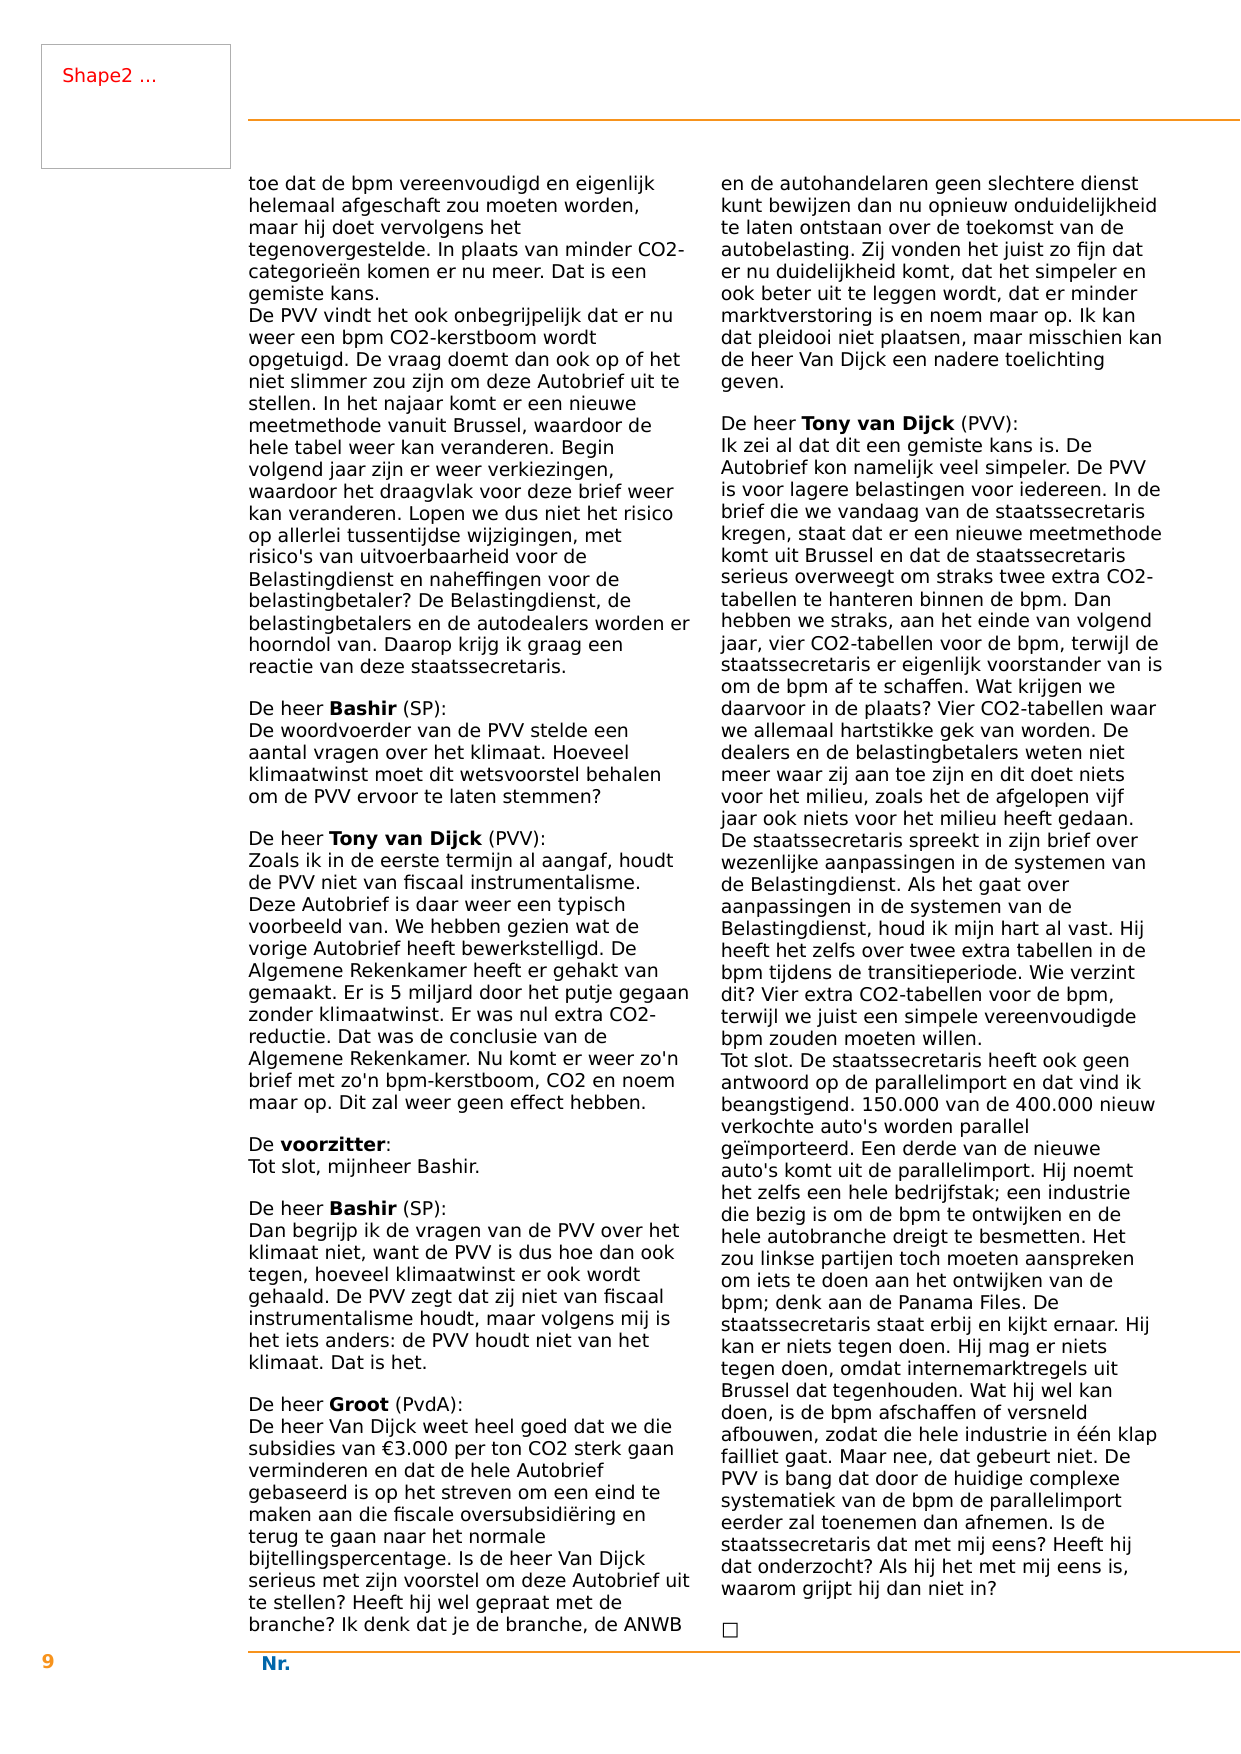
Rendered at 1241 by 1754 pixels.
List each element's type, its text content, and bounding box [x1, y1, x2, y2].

text De heer Tony van Dijck (PVV): [248, 828, 691, 850]
text De heer Bashir (SP): [248, 698, 691, 720]
text Tot slot. De staatssecretaris heeft ook geen antwoord op de parallelimport en dat vind ik beangstigend. 150.000 van de 400.000 nieuw verkochte auto's worden parallel geïmporteerd. Een derde van de nieuwe auto's komt uit de parallelimport. Hij noemt het zelfs een hele bedrijfstak; een industrie die bezig is om de bpm te ontwijken en de hele autobranche dreigt te besmetten. Het zou linkse partijen toch moeten aanspreken om iets te doen aan het ontwijken van de bpm; denk aan de Panama Files. De staatssecretaris staat erbij en kijkt ernaar. Hij kan er niets tegen doen. Hij mag er niets tegen doen, omdat internemarktregels uit Brussel dat tegenhouden. Wat hij wel kan doen, is de bpm afschaffen of versneld afbouwen, zodat die hele industrie in één klap failliet gaat. Maar nee, dat gebeurt niet. De PVV is bang dat door de huidige complexe systematiek van de bpm de parallelimport eerder zal toenemen dan afnemen. Is de staatssecretaris dat met mij eens? Heeft hij dat onderzocht? Als hij het met mij eens is, waarom grijpt hij dan niet in? [721, 1050, 1163, 1599]
text De PVV vindt het ook onbegrijpelijk dat er nu weer een bpm CO2-kerstboom wordt opgetuigd. De vraag doemt dan ook op of het niet slimmer zou zijn om deze Autobrief uit te stellen. In het najaar komt er een nieuwe meetmethode vanuit Brussel, waardoor de hele tabel weer kan veranderen. Begin volgend jaar zijn er weer verkiezingen, waardoor het draagvlak voor deze brief weer kan veranderen. Lopen we dus niet het risico op allerlei tussentijdse wijzigingen, met risico's van uitvoerbaarheid voor de Belastingdienst en naheffingen voor de belastingbetaler? De Belastingdienst, de belastingbetalers en de autodealers worden er hoorndol van. Daarop krijg ik graag een reactie van deze staatssecretaris. [248, 305, 691, 678]
text De voorzitter: [248, 1134, 691, 1156]
text Dan begrijp ik de vragen van de PVV over het klimaat niet, want de PVV is dus hoe dan ook tegen, hoeveel klimaatwinst er ook wordt gehaald. De PVV zegt dat zij niet van fiscaal instrumentalisme houdt, maar volgens mij is het iets anders: de PVV houdt niet van het klimaat. Dat is het. [248, 1220, 691, 1374]
text De heer Bashir (SP): [248, 1198, 691, 1220]
text De heer Groot (PvdA): [248, 1394, 691, 1416]
text Ik zei al dat dit een gemiste kans is. De Autobrief kon namelijk veel simpeler. De PVV is voor lagere belastingen voor iedereen. In de brief die we vandaag van de staatssecretaris kregen, staat dat er een nieuwe meetmethode komt uit Brussel en dat de staatssecretaris serieus overweegt om straks twee extra CO2-tabellen te hanteren binnen de bpm. Dan hebben we straks, aan het einde van volgend jaar, vier CO2-tabellen voor de bpm, terwijl de staatssecretaris er eigenlijk voorstander van is om de bpm af te schaffen. Wat krijgen we daarvoor in de plaats? Vier CO2-tabellen waar we allemaal hartstikke gek van worden. De dealers en de belastingbetalers weten niet meer waar zij aan toe zijn en dit doet niets voor het milieu, zoals het de afgelopen vijf jaar ook niets voor het milieu heeft gedaan. De staatssecretaris spreekt in zijn brief over wezenlijke aanpassingen in de systemen van de Belastingdienst. Als het gaat over aanpassingen in de systemen van de Belastingdienst, houd ik mijn hart al vast. Hij heeft het zelfs over twee extra tabellen in de bpm tijdens de transitieperiode. Wie verzint dit? Vier extra CO2-tabellen voor de bpm, terwijl we juist een simpele vereenvoudigde bpm zouden moeten willen. [721, 434, 1163, 1050]
text De heer Van Dijck weet heel goed dat we die subsidies van €3.000 per ton CO2 sterk gaan verminderen en dat de hele Autobrief gebaseerd is op het streven om een eind te maken aan die fiscale oversubsidiëring en terug te gaan naar het normale bijtellingspercentage. Is de heer Van Dijck serieus met zijn voorstel om deze Autobrief uit te stellen? Heeft hij wel gepraat met de branche? Ik denk dat je de branche, de ANWB [248, 1416, 691, 1636]
text De heer Tony van Dijck (PVV): [721, 413, 1163, 434]
text De woordvoerder van de PVV stelde een aantal vragen over het klimaat. Hoeveel klimaatwinst moet dit wetsvoorstel behalen om de PVV ervoor te laten stemmen? [248, 720, 691, 808]
text Tot slot, mijnheer Bashir. [248, 1156, 691, 1178]
text en de autohandelaren geen slechtere dienst kunt bewijzen dan nu opnieuw onduidelijkheid te laten ontstaan over de toekomst van de autobelasting. Zij vonden het juist zo fijn dat er nu duidelijkheid komt, dat het simpeler en ook beter uit te leggen wordt, dat er minder marktverstoring is en noem maar op. Ik kan dat pleidooi niet plaatsen, maar misschien kan de heer Van Dijck een nadere toelichting geven. [721, 173, 1163, 393]
text Zoals ik in de eerste termijn al aangaf, houdt de PVV niet van fiscaal instrumentalisme. Deze Autobrief is daar weer een typisch voorbeeld van. We hebben gezien wat de vorige Autobrief heeft bewerkstelligd. De Algemene Rekenkamer heeft er gehakt van gemaakt. Er is 5 miljard door het putje gegaan zonder klimaatwinst. Er was nul extra CO2-reductie. Dat was de conclusie van de Algemene Rekenkamer. Nu komt er weer zo'n brief met zo'n bpm-kerstboom, CO2 en noem maar op. Dit zal weer geen effect hebben. [248, 850, 691, 1114]
text toe dat de bpm vereenvoudigd en eigenlijk helemaal afgeschaft zou moeten worden, maar hij doet vervolgens het tegenovergestelde. In plaats van minder CO2-categorieën komen er nu meer. Dat is een gemiste kans. [248, 173, 691, 305]
text ⬜ [721, 1619, 1163, 1641]
